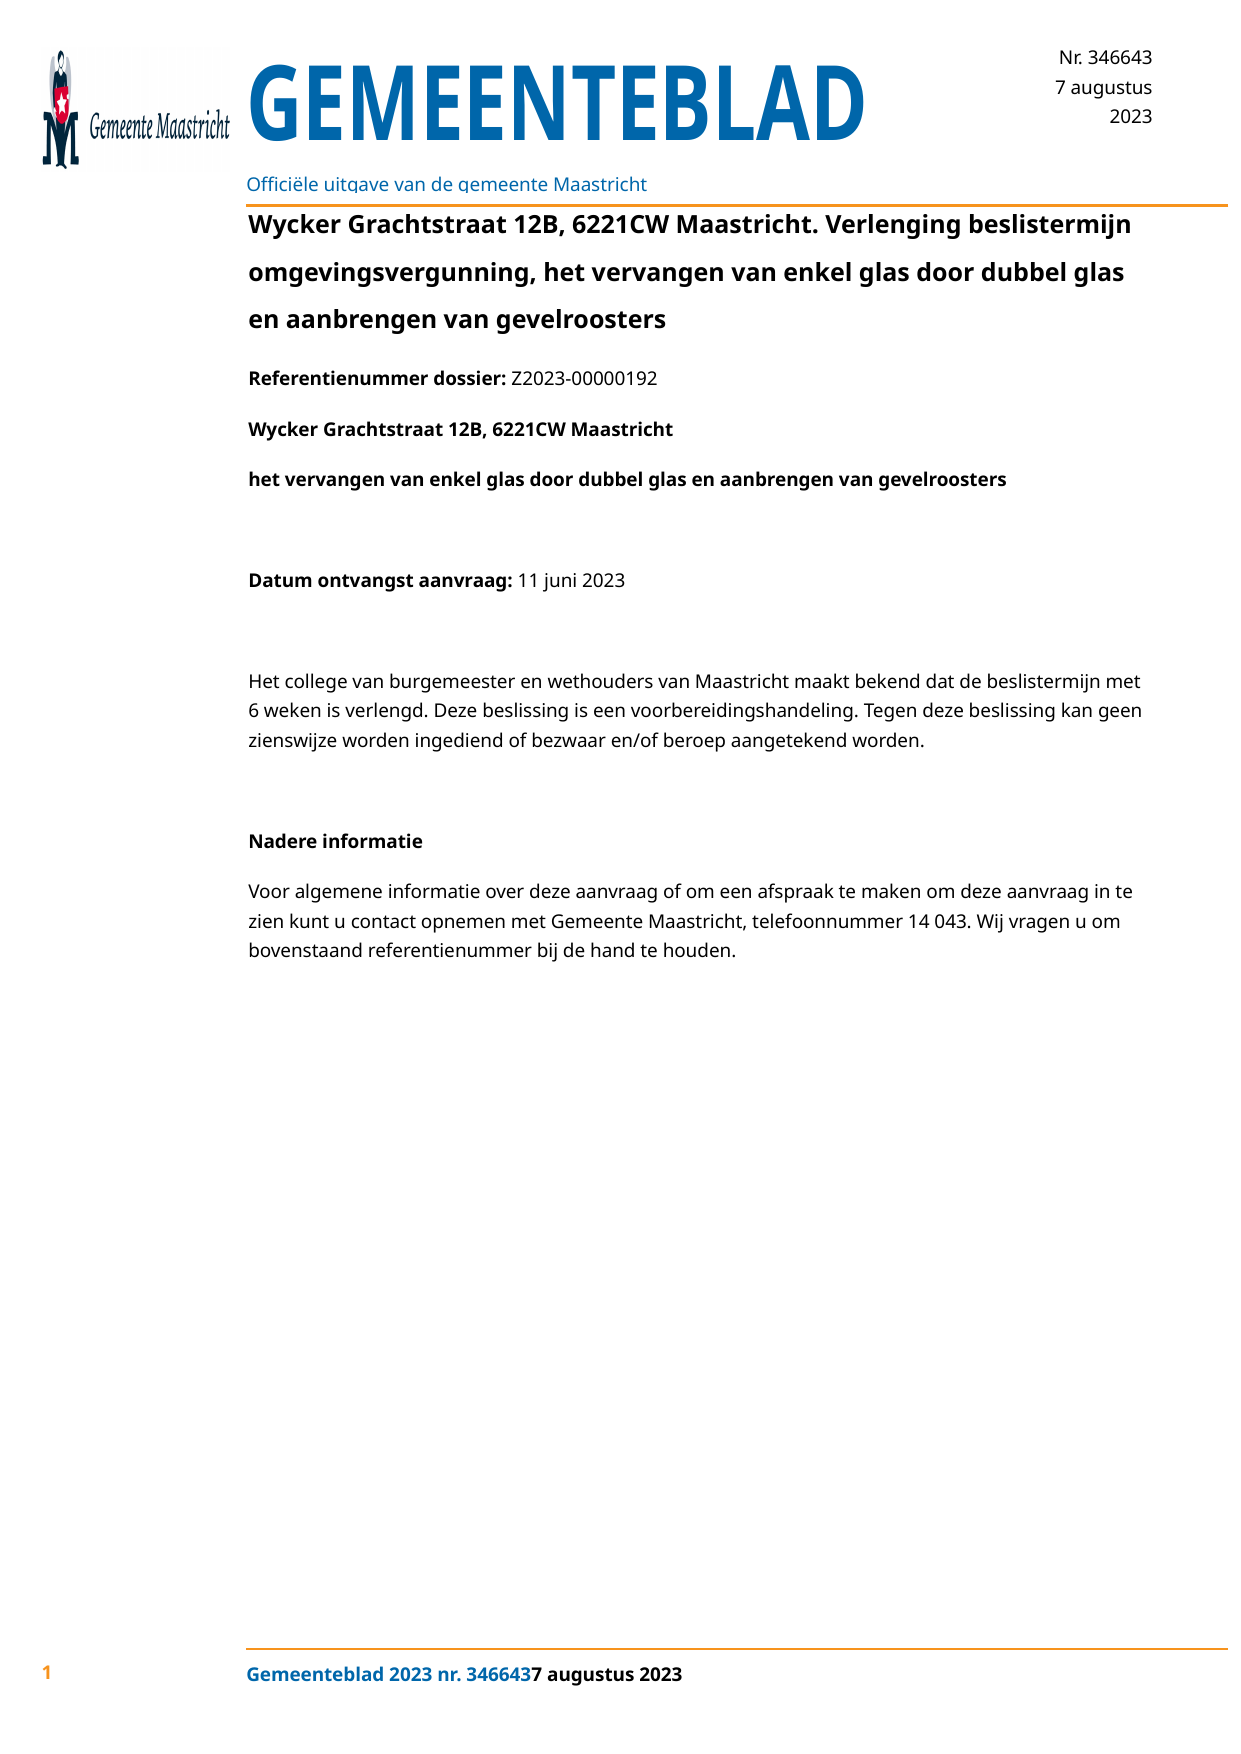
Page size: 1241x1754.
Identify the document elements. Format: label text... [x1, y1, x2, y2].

text Nadere informatie [248, 828, 1152, 854]
picture [41, 47, 231, 172]
text Referentienummer dossier: Z2023-00000192 [248, 366, 1152, 391]
text Wycker Grachtstraat 12B, 6221CW Maastricht. Verlenging beslistermijn omgevingsvergunning, het vervangen van enkel glas door dubbel glas en aanbrengen van gevelroosters [248, 207, 1152, 336]
text Het college van burgemeester en wethouders van Maastricht maakt bekend dat de beslistermijn met 6 weken is verlengd. Deze beslissing is een voorbereidingshandeling. Tegen deze beslissing kan geen zienswijze worden ingediend of bezwaar en/of beroep aangetekend worden. [248, 668, 1152, 753]
text Voor algemene informatie over deze aanvraag of om een afspraak te maken om deze aanvraag in te zien kunt u contact opnemen met Gemeente Maastricht, telefoonnummer 14 043. Wij vragen u om bovenstaand referentienummer bij de hand te houden. [248, 878, 1152, 963]
text Datum ontvangst aanvraag: 11 juni 2023 [248, 567, 1152, 593]
text Wycker Grachtstraat 12B, 6221CW Maastricht [248, 416, 1152, 442]
text het vervangen van enkel glas door dubbel glas en aanbrengen van gevelroosters [248, 466, 1152, 492]
